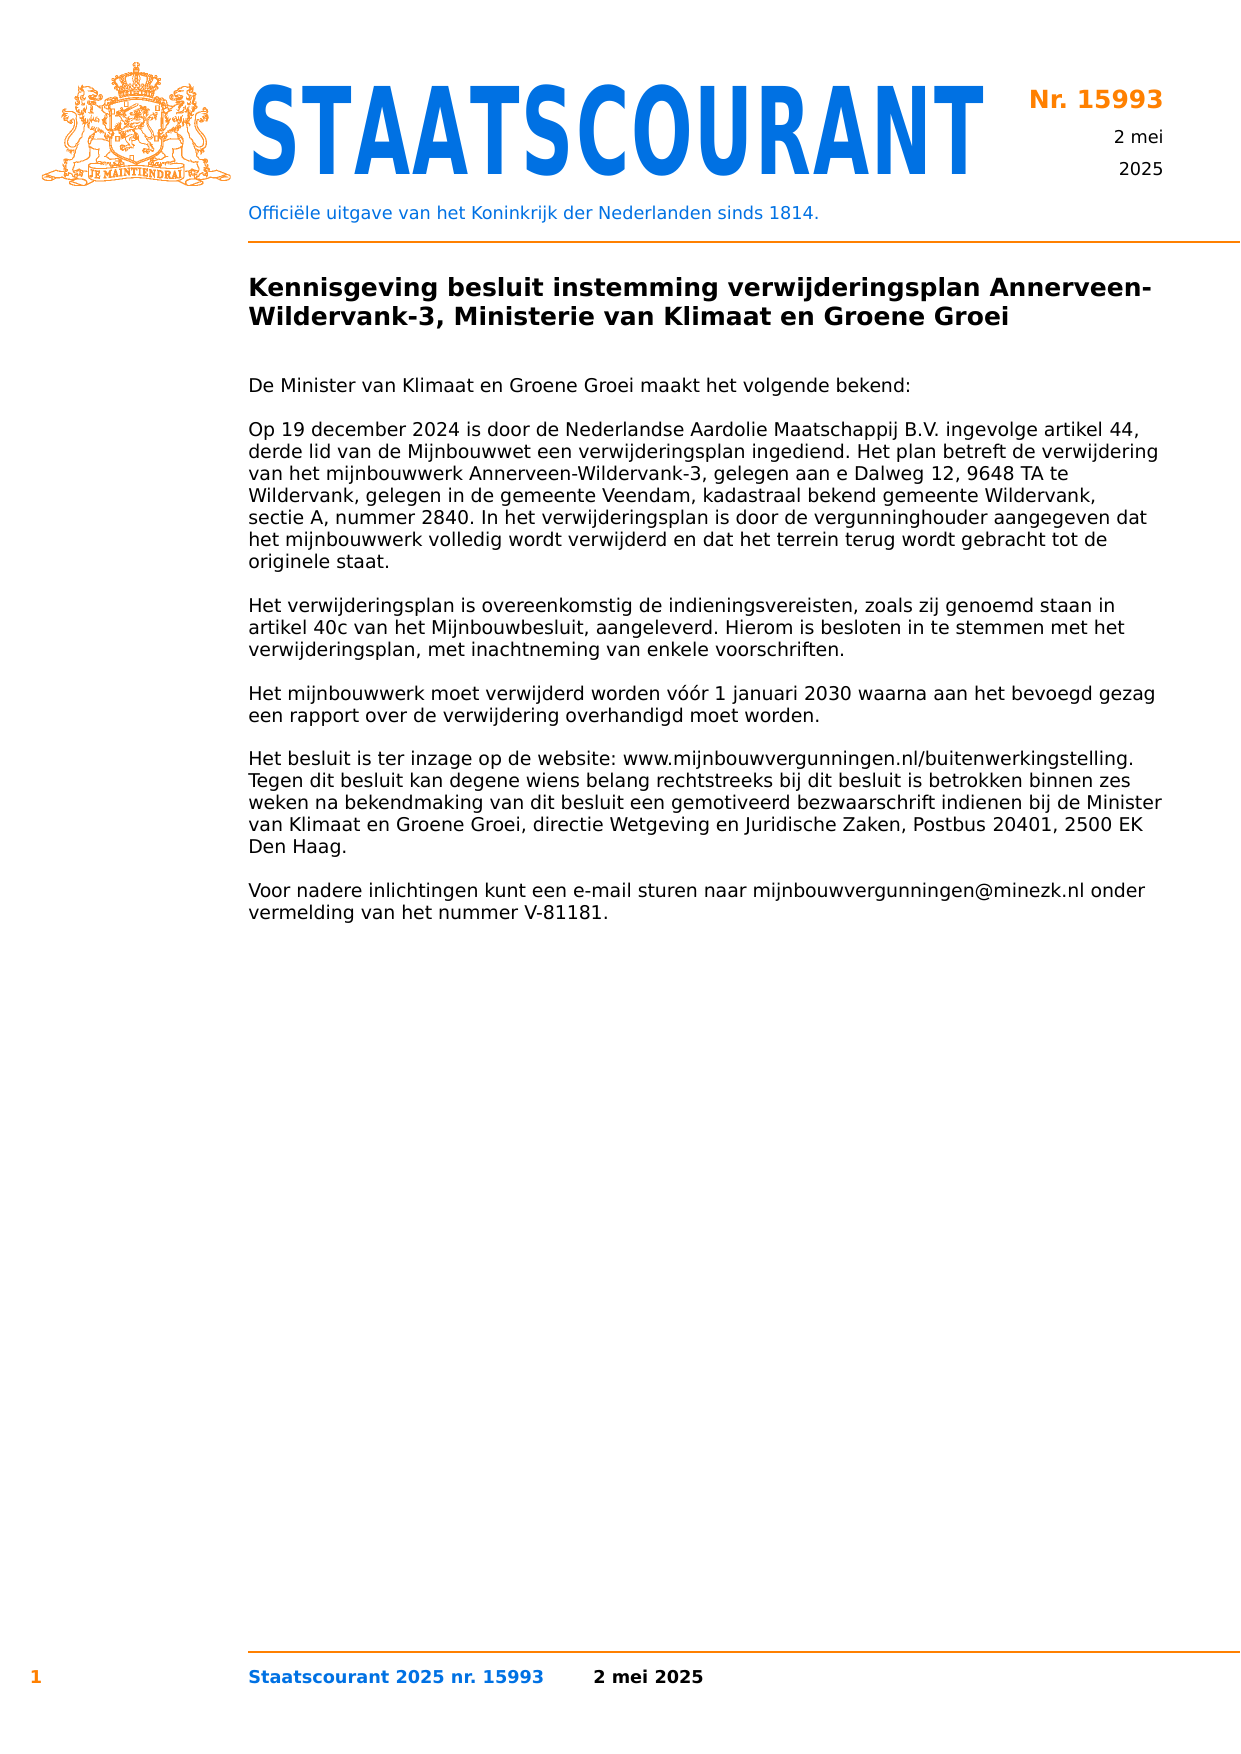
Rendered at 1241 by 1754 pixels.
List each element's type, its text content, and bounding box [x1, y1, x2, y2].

picture [41, 62, 231, 186]
table_cell 2 mei [998, 121, 1240, 153]
subtitle Kennisgeving besluit instemming verwijderingsplan Annerveen-Wildervank-3, Ministerie van Klimaat en Groene Groei [248, 273, 1163, 331]
text De Minister van Klimaat en Groene Groei maakt het volgende bekend: [248, 375, 1163, 397]
text Het verwijderingsplan is overeenkomstig de indieningsvereisten, zoals zij genoemd staan in artikel 40c van het Mijnbouwbesluit, aangeleverd. Hierom is besloten in te stemmen met het verwijderingsplan, met inachtneming van enkele voorschriften. [248, 595, 1163, 661]
table_cell Officiële uitgave van het Koninkrijk der Nederlanden sinds 1814. [248, 203, 1240, 241]
table_header [25, 62, 248, 241]
text Voor nadere inlichtingen kunt een e-mail sturen naar mijnbouwvergunningen@minezk.nl onder vermelding van het nummer V-81181. [248, 880, 1163, 924]
table_cell 2025 [998, 153, 1240, 203]
text Het mijnbouwwerk moet verwijderd worden vóór 1 januari 2030 waarna aan het bevoegd gezag een rapport over de verwijdering overhandigd moet worden. [248, 682, 1163, 726]
table_header Nr. 15993 [998, 62, 1240, 121]
text Het besluit is ter inzage op de website: www.mijnbouwvergunningen.nl/buitenwerkingstelling. Tegen dit besluit kan degene wiens belang rechtstreeks bij dit besluit is betrokken binnen zes weken na bekendmaking van dit besluit een gemotiveerd bezwaarschrift indienen bij de Minister van Klimaat en Groene Groei, directie Wetgeving en Juridische Zaken, Postbus 20401, 2500 EK Den Haag. [248, 748, 1163, 858]
table_header STAATSCOURANT [248, 62, 998, 203]
text Op 19 december 2024 is door de Nederlandse Aardolie Maatschappij B.V. ingevolge artikel 44, derde lid van de Mijnbouwwet een verwijderingsplan ingediend. Het plan betreft de verwijdering van het mijnbouwwerk Annerveen-Wildervank-3, gelegen aan e Dalweg 12, 9648 TA te Wildervank, gelegen in de gemeente Veendam, kadastraal bekend gemeente Wildervank, sectie A, nummer 2840. In het verwijderingsplan is door de vergunninghouder aangegeven dat het mijnbouwwerk volledig wordt verwijderd en dat het terrein terug wordt gebracht tot de originele staat. [248, 419, 1163, 573]
